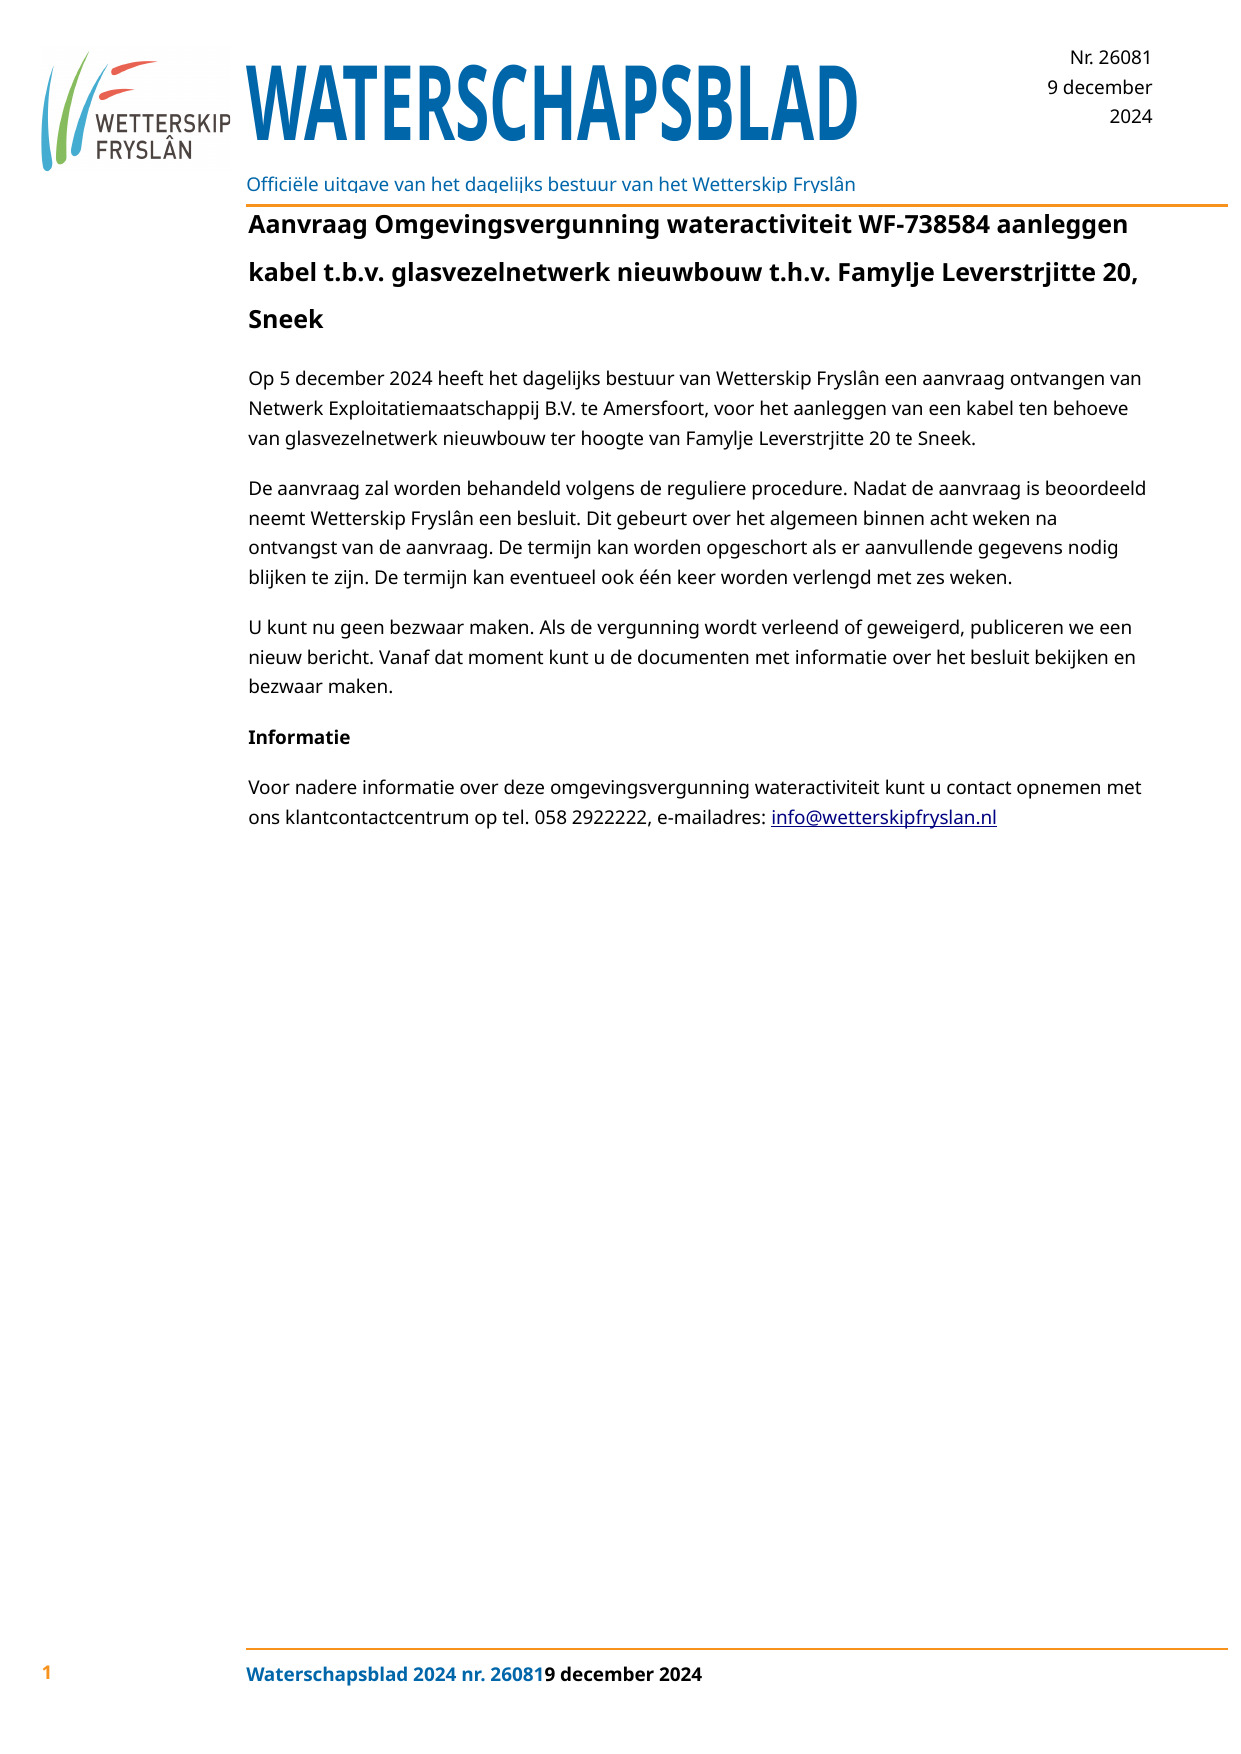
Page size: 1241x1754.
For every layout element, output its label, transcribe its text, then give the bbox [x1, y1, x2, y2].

text Informatie [248, 724, 1152, 749]
text Op 5 december 2024 heeft het dagelijks bestuur van Wetterskip Fryslân een aanvraag ontvangen van Netwerk Exploitatiemaatschappij B.V. te Amersfoort, voor het aanleggen van een kabel ten behoeve van glasvezelnetwerk nieuwbouw ter hoogte van Famylje Leverstrjitte 20 te Sneek. [248, 366, 1152, 450]
text U kunt nu geen bezwaar maken. Als de vergunning wordt verleend of geweigerd, publiceren we een nieuw bericht. Vanaf dat moment kunt u de documenten met informatie over het besluit bekijken en bezwaar maken. [248, 614, 1152, 699]
text Aanvraag Omgevingsvergunning wateractiviteit WF-738584 aanleggen kabel t.b.v. glasvezelnetwerk nieuwbouw t.h.v. Famylje Leverstrjitte 20, Sneek [248, 207, 1152, 336]
text De aanvraag zal worden behandeld volgens de reguliere procedure. Nadat de aanvraag is beoordeeld neemt Wetterskip Fryslân een besluit. Dit gebeurt over het algemeen binnen acht weken na ontvangst van de aanvraag. De termijn kan worden opgeschort als er aanvullende gegevens nodig blijken te zijn. De termijn kan eventueel ook één keer worden verlengd met zes weken. [248, 475, 1152, 589]
picture [41, 47, 231, 172]
text Voor nadere informatie over deze omgevingsvergunning wateractiviteit kunt u contact opnemen met ons klantcontactcentrum op tel. 058 2922222, e-mailadres: info@wetterskipfryslan.nl [248, 774, 1152, 829]
